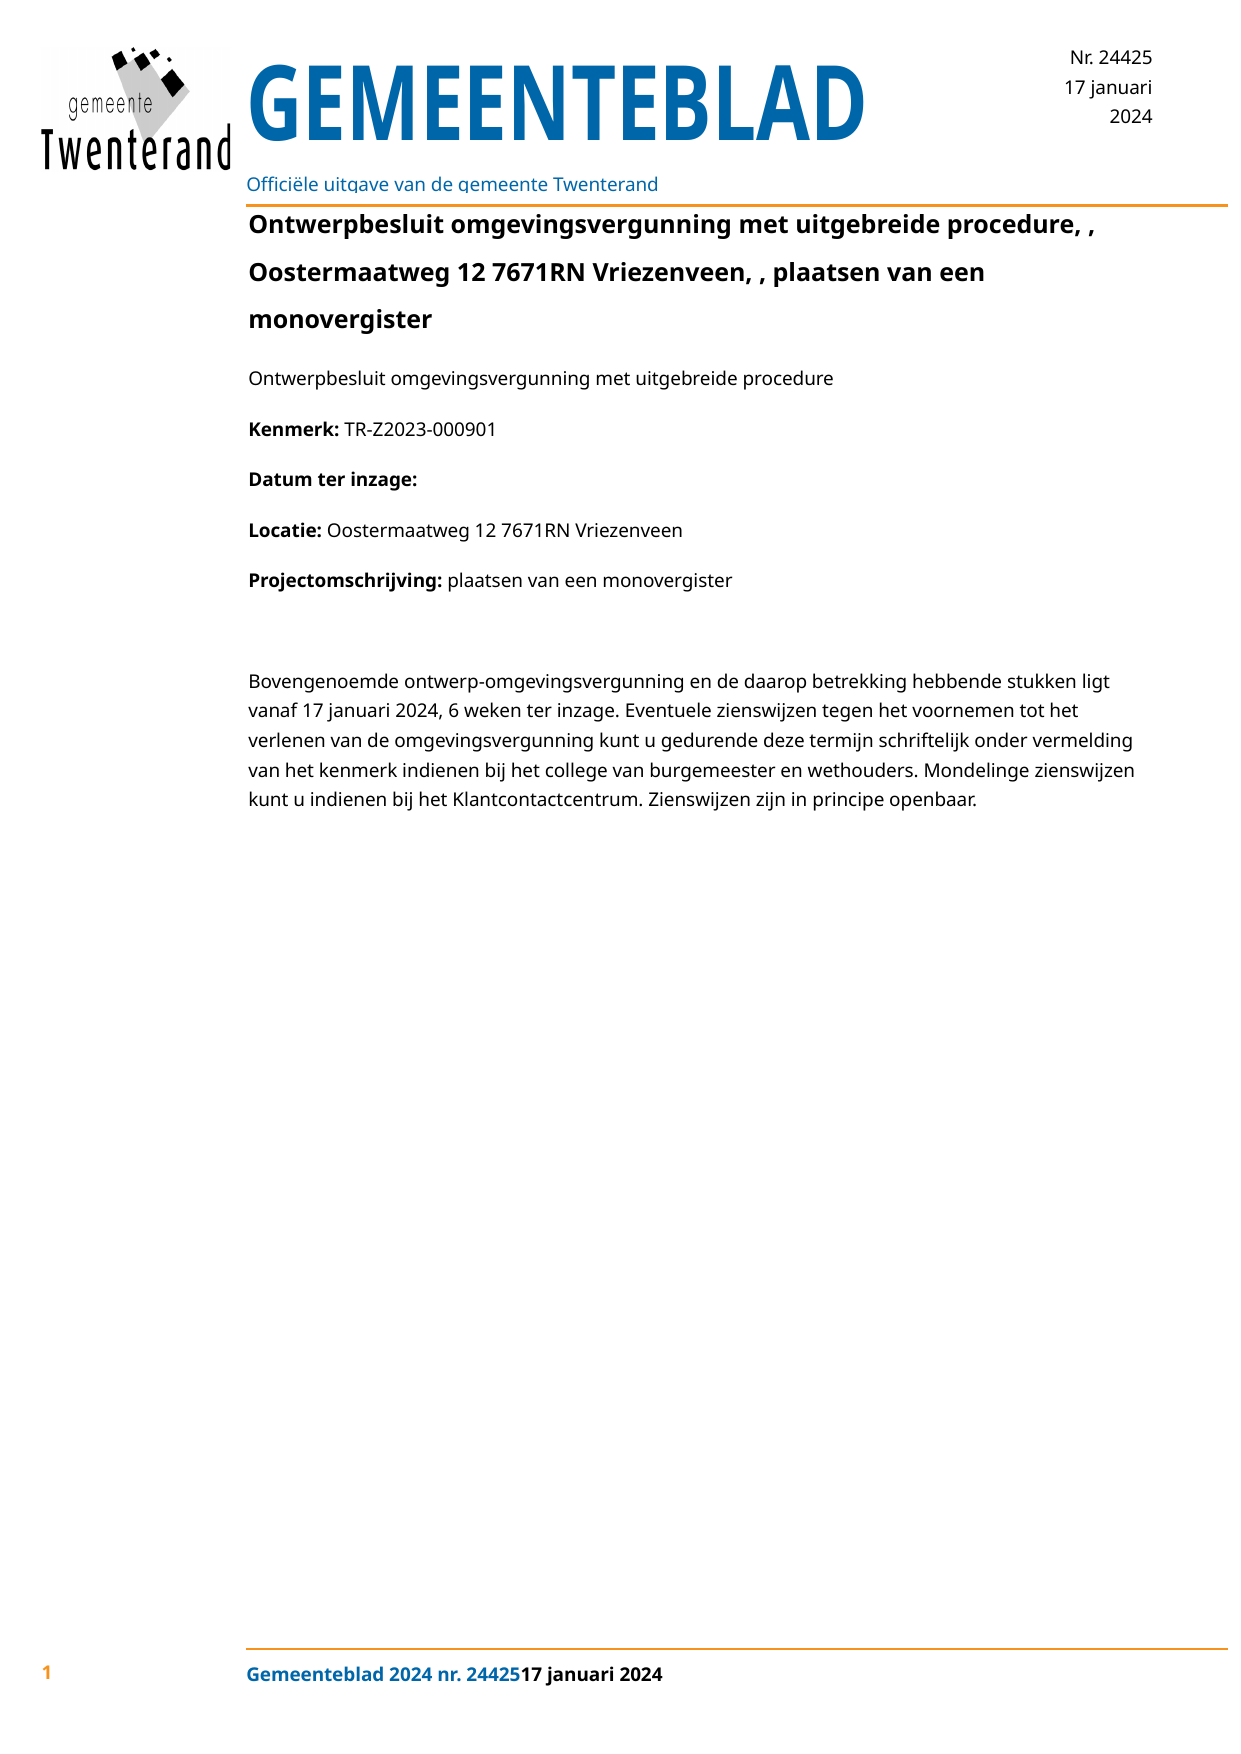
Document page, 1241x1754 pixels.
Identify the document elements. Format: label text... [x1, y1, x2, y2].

text Ontwerpbesluit omgevingsvergunning met uitgebreide procedure [248, 366, 1152, 391]
text Projectomschrijving: plaatsen van een monovergister [248, 567, 1152, 593]
text Locatie: Oostermaatweg 12 7671RN Vriezenveen [248, 517, 1152, 542]
text Datum ter inzage: [248, 466, 1152, 492]
text Kenmerk: TR-Z2023-000901 [248, 416, 1152, 442]
picture [41, 47, 231, 172]
text Bovengenoemde ontwerp-omgevingsvergunning en de daarop betrekking hebbende stukken ligt vanaf 17 januari 2024, 6 weken ter inzage. Eventuele zienswijzen tegen het voornemen tot het verlenen van de omgevingsvergunning kunt u gedurende deze termijn schriftelijk onder vermelding van het kenmerk indienen bij het college van burgemeester en wethouders. Mondelinge zienswijzen kunt u indienen bij het Klantcontactcentrum. Zienswijzen zijn in principe openbaar. [248, 668, 1152, 812]
text Ontwerpbesluit omgevingsvergunning met uitgebreide procedure, , Oostermaatweg 12 7671RN Vriezenveen, , plaatsen van een monovergister [248, 207, 1152, 336]
